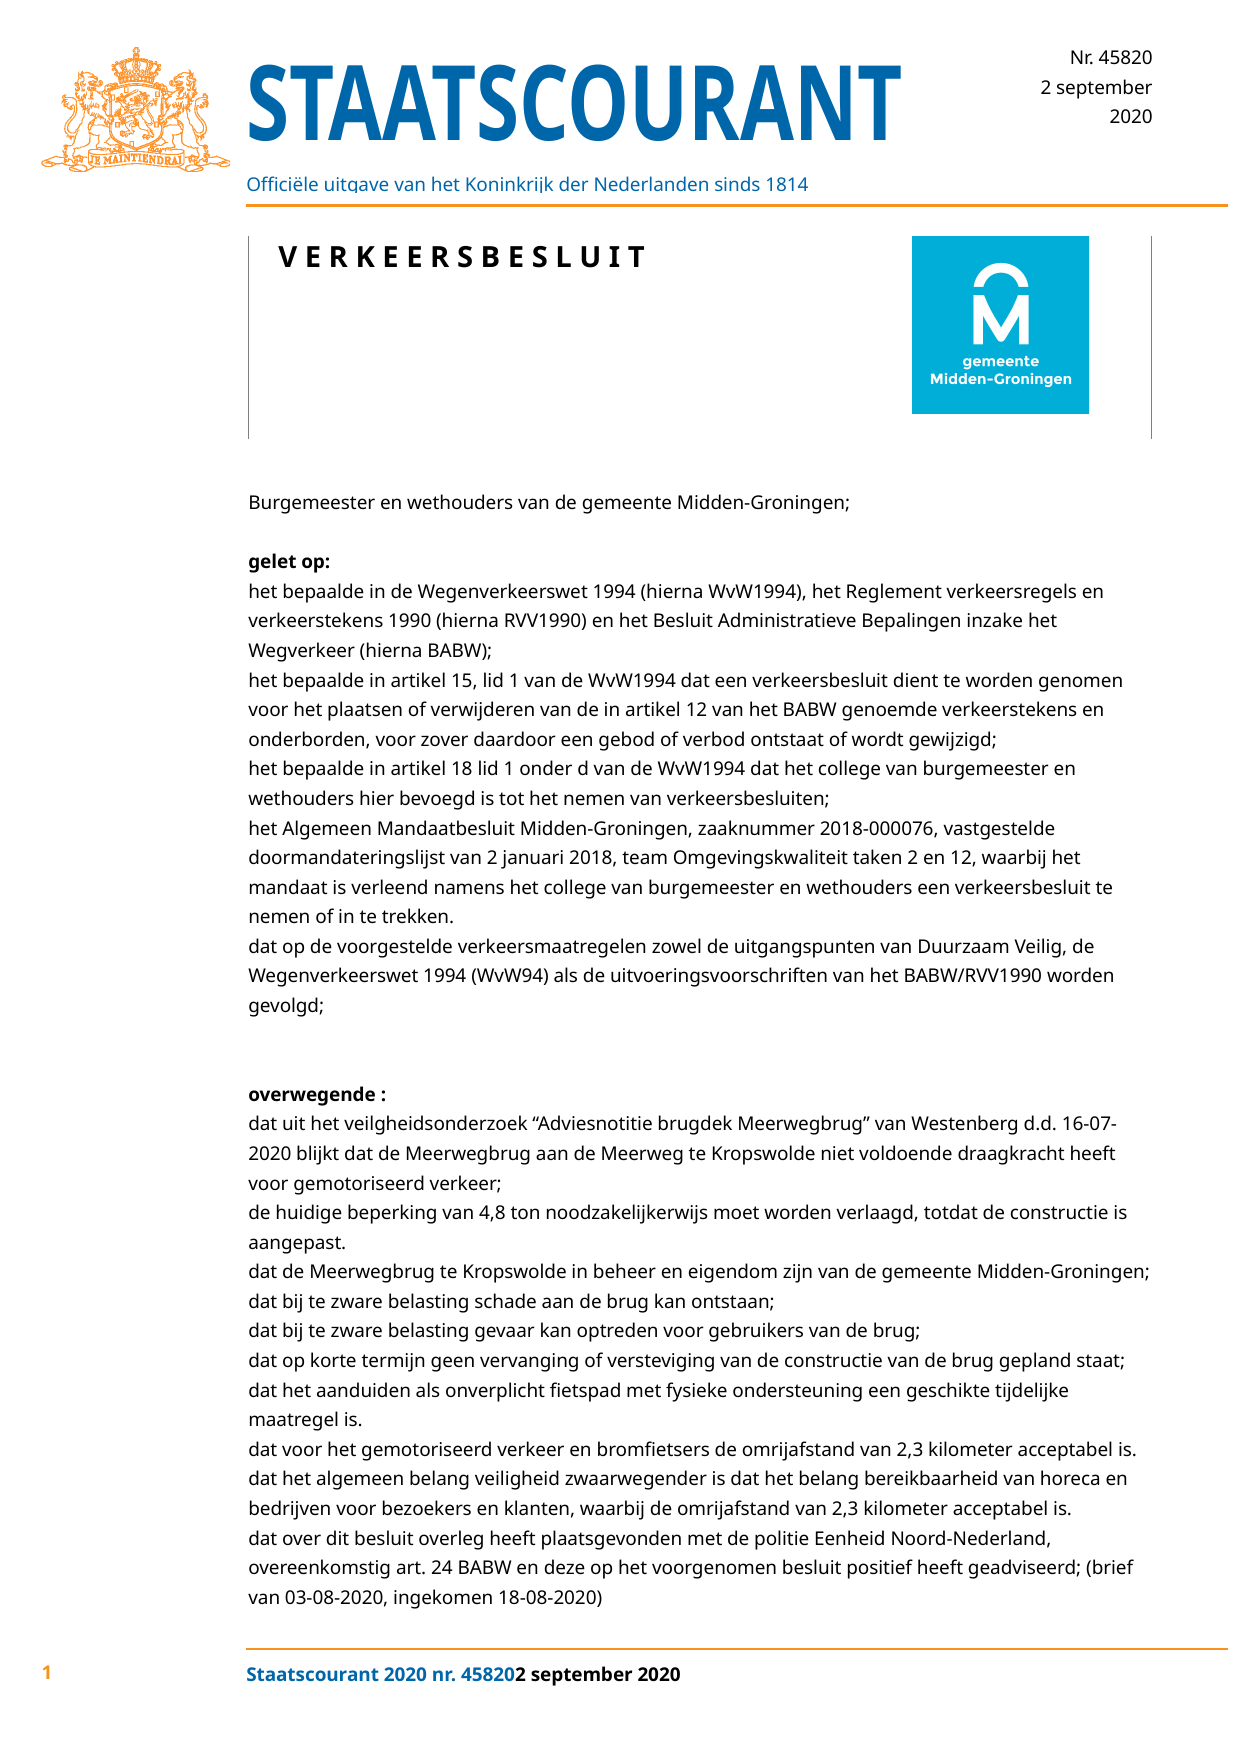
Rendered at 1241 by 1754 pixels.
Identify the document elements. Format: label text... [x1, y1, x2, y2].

picture [932, 374, 942, 383]
text overwegende : [248, 1081, 1152, 1107]
text dat voor het gemotoriseerd verkeer en bromfietsers de omrijafstand van 2,3 kilometer acceptabel is. [248, 1436, 1152, 1462]
table_header V E R K E E R S B E S L U I T [249, 236, 850, 439]
text dat de Meerwegbrug te Kropswolde in beheer en eigendom zijn van de gemeente Midden-Groningen; [248, 1258, 1152, 1284]
picture [974, 296, 1028, 344]
picture [1046, 377, 1052, 385]
picture [964, 359, 971, 368]
text het bepaalde in artikel 15, lid 1 van de WvW1994 dat een verkeersbesluit dient te worden genomen voor het plaatsen of verwijderen van de in artikel 12 van het BABW genoemde verkeerstekens en onderborden, voor zover daardoor een gebod of verbod ontstaat of wordt gewijzigd; [248, 667, 1152, 752]
text het bepaalde in artikel 18 lid 1 onder d van de WvW1994 dat het college van burgemeester en wethouders hier bevoegd is tot het nemen van verkeersbesluiten; [248, 756, 1152, 811]
picture [983, 359, 989, 366]
table_header [1090, 236, 1151, 413]
text gelet op: [248, 548, 1152, 574]
text de huidige beperking van 4,8 ton noodzakelijkerwijs moet worden verlaagd, totdat de constructie is aangepast. [248, 1199, 1152, 1255]
text dat over dit besluit overleg heeft plaatsgevonden met de politie Eenheid Noord-Nederland, overeenkomstig art. 24 BABW en deze op het voorgenomen besluit positief heeft geadviseerd; (brief van 03-08-2020, ingekomen 18-08-2020) [248, 1525, 1152, 1610]
text dat bij te zware belasting schade aan de brug kan ontstaan; [248, 1288, 1152, 1314]
table_header [850, 236, 912, 413]
table_header [850, 414, 1151, 439]
text dat uit het veilgheidsonderzoek “Adviesnotitie brugdek Meerwegbrug” van Westenberg d.d. 16-07-2020 blijkt dat de Meerwegbrug aan de Meerweg te Kropswolde niet voldoende draagkracht heeft voor gemotoriseerd verkeer; [248, 1111, 1152, 1196]
text dat op de voorgestelde verkeersmaatregelen zowel de uitgangspunten van Duurzaam Veilig, de Wegenverkeerswet 1994 (WvW94) als de uitvoeringsvoorschriften van het BABW/RVV1990 worden gevolgd; [248, 933, 1152, 1018]
text dat het aanduiden als onverplicht fietspad met fysieke ondersteuning een geschikte tijdelijke maatregel is. [248, 1377, 1152, 1432]
text dat bij te zware belasting gevaar kan optreden voor gebruikers van de brug; [248, 1318, 1152, 1343]
picture [41, 47, 231, 172]
text Burgemeester en wethouders van de gemeente Midden-Groningen; [248, 489, 1152, 515]
text het bepaalde in de Wegenverkeerswet 1994 (hierna WvW1994), het Reglement verkeersregels en verkeerstekens 1990 (hierna RVV1990) en het Besluit Administratieve Bepalingen inzake het Wegverkeer (hierna BABW); [248, 578, 1152, 663]
text het Algemeen Mandaatbesluit Midden-Groningen, zaaknummer 2018-000076, vastgestelde doormandateringslijst van 2 januari 2018, team Omgevingskwaliteit taken 2 en 12, waarbij het mandaat is verleend namens het college van burgemeester en wethouders een verkeersbesluit te nemen of in te trekken. [248, 815, 1152, 929]
text dat het algemeen belang veiligheid zwaarwegender is dat het belang bereikbaarheid van horeca en bedrijven voor bezoekers en klanten, waarbij de omrijafstand van 2,3 kilometer acceptabel is. [248, 1466, 1152, 1521]
picture [975, 264, 1027, 286]
text dat op korte termijn geen vervanging of versteviging van de constructie van de brug gepland staat; [248, 1347, 1152, 1373]
